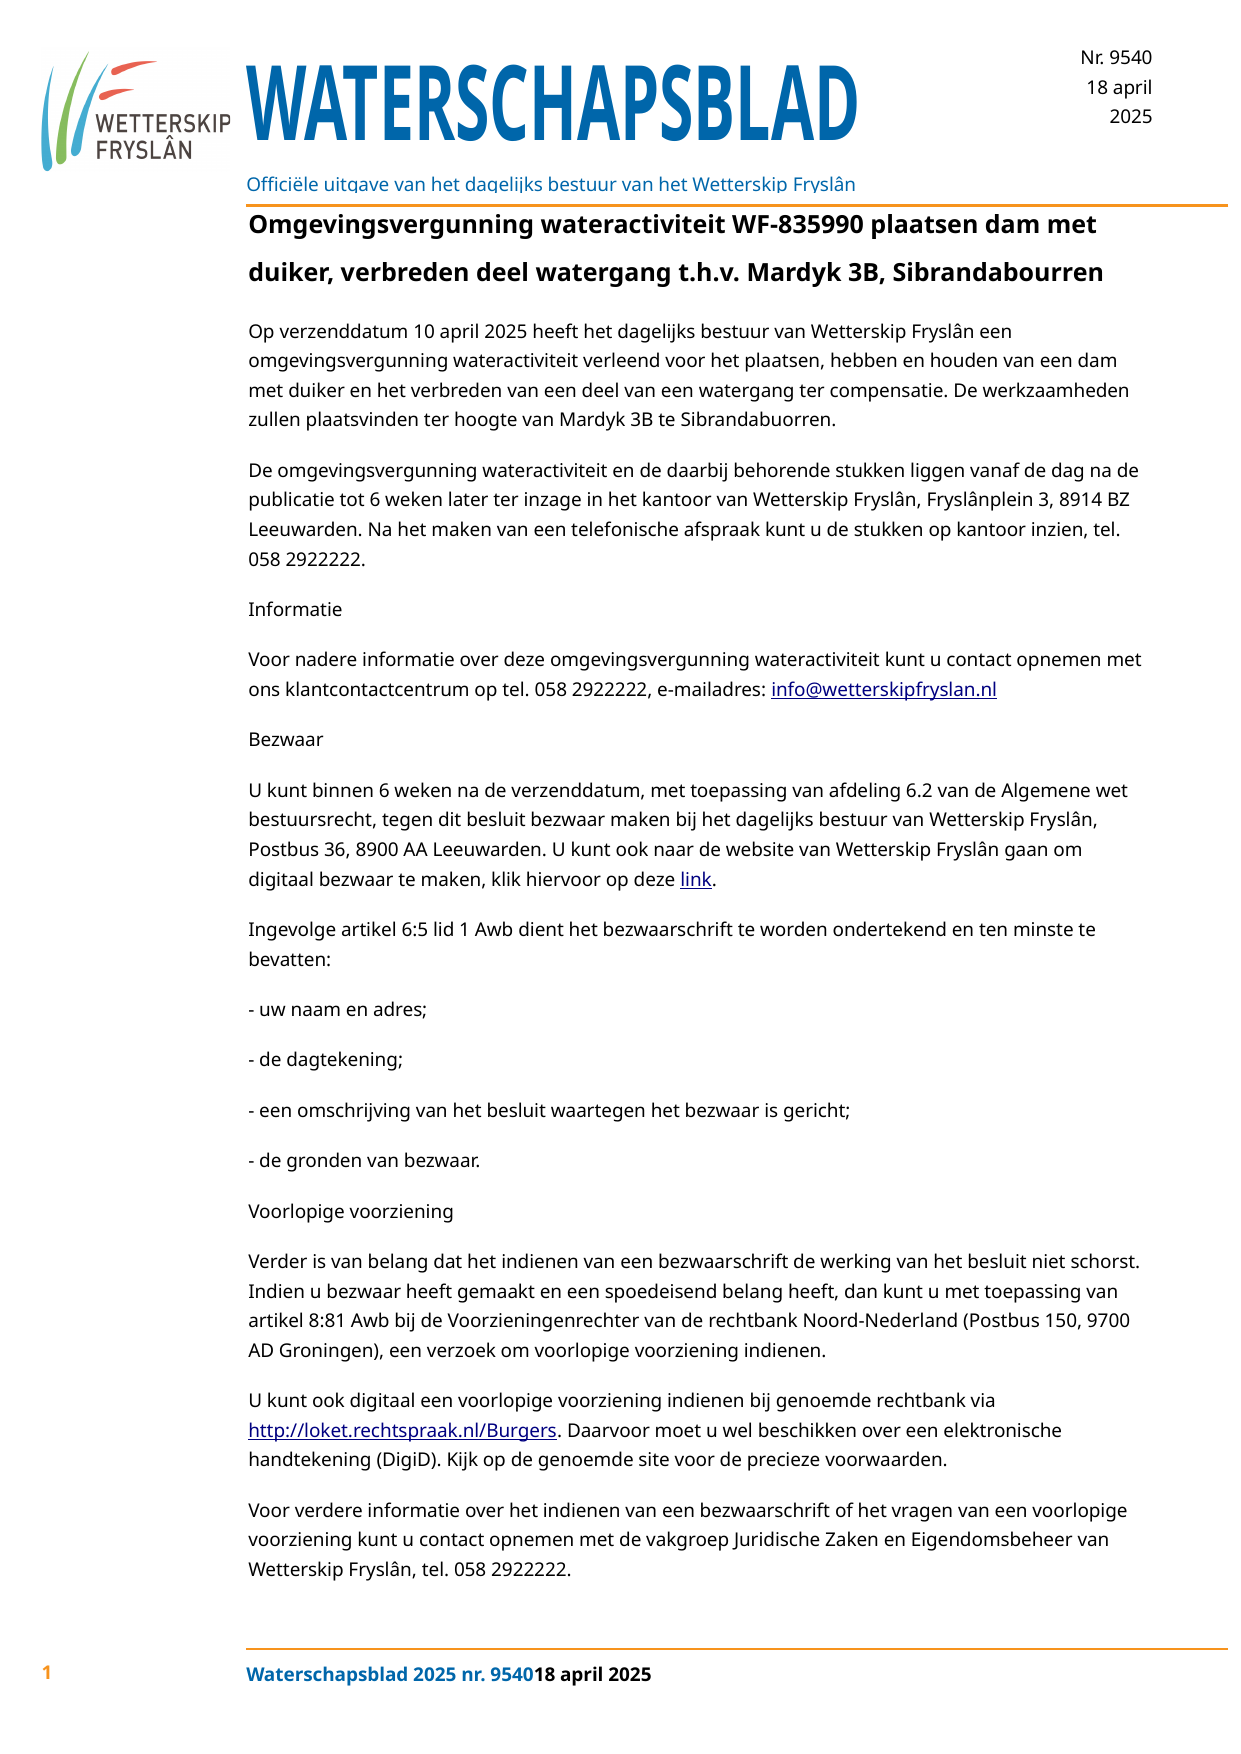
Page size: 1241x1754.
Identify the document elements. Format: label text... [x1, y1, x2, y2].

text Voor verdere informatie over het indienen van een bezwaarschrift of het vragen van een voorlopige voorziening kunt u contact opnemen met de vakgroep Juridische Zaken en Eigendomsbeheer van Wetterskip Fryslân, tel. 058 2922222. [248, 1497, 1152, 1582]
text Bezwaar [248, 727, 1152, 752]
text Voorlopige voorziening [248, 1198, 1152, 1224]
text - uw naam en adres; [248, 996, 1152, 1022]
text - de gronden van bezwaar. [248, 1147, 1152, 1173]
text Ingevolge artikel 6:5 lid 1 Awb dient het bezwaarschrift te worden ondertekend en ten minste te bevatten: [248, 916, 1152, 972]
text - de dagtekening; [248, 1047, 1152, 1072]
text De omgevingsvergunning wateractiviteit en de daarbij behorende stukken liggen vanaf de dag na de publicatie tot 6 weken later ter inzage in het kantoor van Wetterskip Fryslân, Fryslânplein 3, 8914 BZ Leeuwarden. Na het maken van een telefonische afspraak kunt u de stukken op kantoor inzien, tel. 058 2922222. [248, 457, 1152, 572]
text U kunt binnen 6 weken na de verzenddatum, met toepassing van afdeling 6.2 van de Algemene wet bestuursrecht, tegen dit besluit bezwaar maken bij het dagelijks bestuur van Wetterskip Fryslân, Postbus 36, 8900 AA Leeuwarden. U kunt ook naar de website van Wetterskip Fryslân gaan om digitaal bezwaar te maken, klik hiervoor op deze link. [248, 777, 1152, 892]
text Informatie [248, 596, 1152, 622]
text Omgevingsvergunning wateractiviteit WF-835990 plaatsen dam met duiker, verbreden deel watergang t.h.v. Mardyk 3B, Sibrandabourren [248, 207, 1152, 288]
text Voor nadere informatie over deze omgevingsvergunning wateractiviteit kunt u contact opnemen met ons klantcontactcentrum op tel. 058 2922222, e-mailadres: info@wetterskipfryslan.nl [248, 647, 1152, 702]
picture [41, 47, 231, 172]
text - een omschrijving van het besluit waartegen het bezwaar is gericht; [248, 1097, 1152, 1123]
text Op verzenddatum 10 april 2025 heeft het dagelijks bestuur van Wetterskip Fryslân een omgevingsvergunning wateractiviteit verleend voor het plaatsen, hebben en houden van een dam met duiker en het verbreden van een deel van een watergang ter compensatie. De werkzaamheden zullen plaatsvinden ter hoogte van Mardyk 3B te Sibrandabuorren. [248, 318, 1152, 432]
text Verder is van belang dat het indienen van een bezwaarschrift de werking van het besluit niet schorst. Indien u bezwaar heeft gemaakt en een spoedeisend belang heeft, dan kunt u met toepassing van artikel 8:81 Awb bij de Voorzieningenrechter van de rechtbank Noord-Nederland (Postbus 150, 9700 AD Groningen), een verzoek om voorlopige voorziening indienen. [248, 1248, 1152, 1363]
text U kunt ook digitaal een voorlopige voorziening indienen bij genoemde rechtbank via http://loket.rechtspraak.nl/Burgers. Daarvoor moet u wel beschikken over een elektronische handtekening (DigiD). Kijk op de genoemde site voor de precieze voorwaarden. [248, 1387, 1152, 1472]
